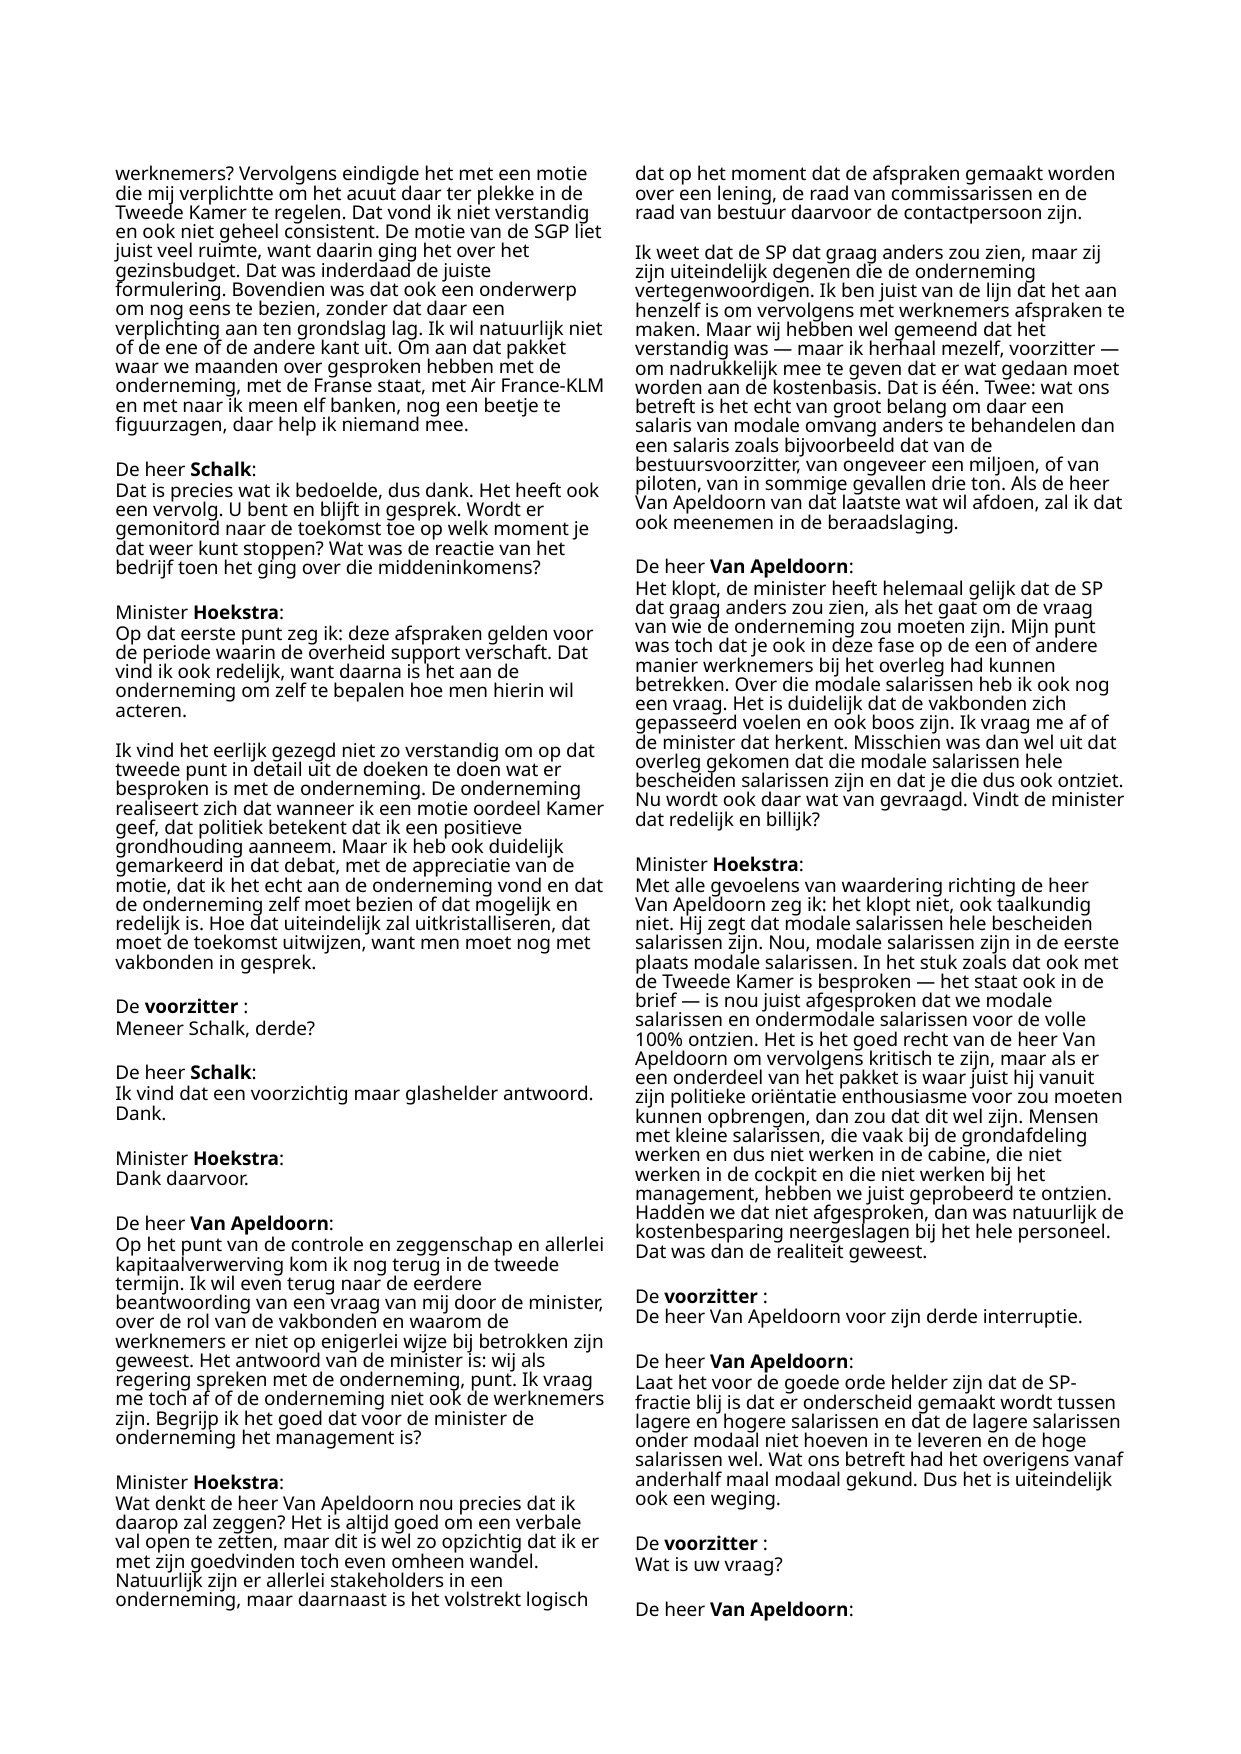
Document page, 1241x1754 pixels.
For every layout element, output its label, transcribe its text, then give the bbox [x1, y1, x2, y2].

text Meneer Schalk, derde? [115, 1019, 605, 1039]
text De heer Schalk: [115, 456, 605, 482]
text De heer Schalk: [115, 1059, 605, 1085]
text Minister Hoekstra: [115, 1145, 605, 1170]
text De heer Van Apeldoorn: [115, 1211, 605, 1236]
text De voorzitter : [115, 994, 605, 1019]
text Wat is uw vraag? [635, 1556, 1125, 1575]
text Ik vind het eerlijk gezegd niet zo verstandig om op dat tweede punt in detail uit de doeken te doen wat er besproken is met de onderneming. De onderneming realiseert zich dat wanneer ik een motie oordeel Kamer geef, dat politiek betekent dat ik een positieve grondhouding aanneem. Maar ik heb ook duidelijk gemarkeerd in dat debat, met de appreciatie van de motie, dat ik het echt aan de onderneming vond en dat de onderneming zelf moet bezien of dat mogelijk en redelijk is. Hoe dat uiteindelijk zal uitkristalliseren, dat moet de toekomst uitwijzen, want men moet nog met vakbonden in gesprek. [115, 742, 605, 973]
text werknemers? Vervolgens eindigde het met een motie die mij verplichtte om het acuut daar ter plekke in de Tweede Kamer te regelen. Dat vond ik niet verstandig en ook niet geheel consistent. De motie van de SGP liet juist veel ruimte, want daarin ging het over het gezinsbudget. Dat was inderdaad de juiste formulering. Bovendien was dat ook een onderwerp om nog eens te bezien, zonder dat daar een verplichting aan ten grondslag lag. Ik wil natuurlijk niet of de ene of de andere kant uit. Om aan dat pakket waar we maanden over gesproken hebben met de onderneming, met de Franse staat, met Air France-KLM en met naar ik meen elf banken, nog een beetje te figuurzagen, daar help ik niemand mee. [115, 165, 605, 435]
text Minister Hoekstra: [115, 599, 605, 624]
text Minister Hoekstra: [115, 1469, 605, 1495]
text De heer Van Apeldoorn: [635, 1596, 1125, 1622]
text De heer Van Apeldoorn voor zijn derde interruptie. [635, 1308, 1125, 1328]
text Op dat eerste punt zeg ik: deze afspraken gelden voor de periode waarin de overheid support verschaft. Dat vind ik ook redelijk, want daarna is het aan de onderneming om zelf te bepalen hoe men hierin wil acteren. [115, 624, 605, 721]
text Laat het voor de goede orde helder zijn dat de SP-fractie blij is dat er onderscheid gemaakt wordt tussen lagere en hogere salarissen en dat de lagere salarissen onder modaal niet hoeven in te leveren en de hoge salarissen wel. Wat ons betreft had het overigens vanaf anderhalf maal modaal gekund. Dus het is uiteindelijk ook een weging. [635, 1374, 1125, 1509]
text De heer Van Apeldoorn: [635, 554, 1125, 579]
text De voorzitter : [635, 1530, 1125, 1556]
text Het klopt, de minister heeft helemaal gelijk dat de SP dat graag anders zou zien, als het gaat om de vraag van wie de onderneming zou moeten zijn. Mijn punt was toch dat je ook in deze fase op de een of andere manier werknemers bij het overleg had kunnen betrekken. Over die modale salarissen heb ik ook nog een vraag. Het is duidelijk dat de vakbonden zich gepasseerd voelen en ook boos zijn. Ik vraag me af of de minister dat herkent. Misschien was dan wel uit dat overleg gekomen dat die modale salarissen hele bescheiden salarissen zijn en dat je die dus ook ontziet. Nu wordt ook daar wat van gevraagd. Vindt de minister dat redelijk en billijk? [635, 579, 1125, 830]
text De heer Van Apeldoorn: [635, 1349, 1125, 1374]
text De voorzitter : [635, 1283, 1125, 1308]
text Dank daarvoor. [115, 1170, 605, 1190]
text Ik vind dat een voorzichtig maar glashelder antwoord. Dank. [115, 1085, 605, 1124]
text Op het punt van de controle en zeggenschap en allerlei kapitaalverwerving kom ik nog terug in de tweede termijn. Ik wil even terug naar de eerdere beantwoording van een vraag van mij door de minister, over de rol van de vakbonden en waarom de werknemers er niet op enigerlei wijze bij betrokken zijn geweest. Het antwoord van de minister is: wij als regering spreken met de onderneming, punt. Ik vraag me toch af of de onderneming niet ook de werknemers zijn. Begrijp ik het goed dat voor de minister de onderneming het management is? [115, 1236, 605, 1448]
text Ik weet dat de SP dat graag anders zou zien, maar zij zijn uiteindelijk degenen die de onderneming vertegenwoordigen. Ik ben juist van de lijn dat het aan henzelf is om vervolgens met werknemers afspraken te maken. Maar wij hebben wel gemeend dat het verstandig was — maar ik herhaal mezelf, voorzitter — om nadrukkelijk mee te geven dat er wat gedaan moet worden aan de kostenbasis. Dat is één. Twee: wat ons betreft is het echt van groot belang om daar een salaris van modale omvang anders te behandelen dan een salaris zoals bijvoorbeeld dat van de bestuursvoorzitter, van ongeveer een miljoen, of van piloten, van in sommige gevallen drie ton. Als de heer Van Apeldoorn van dat laatste wat wil afdoen, zal ik dat ook meenemen in de beraadslaging. [635, 244, 1125, 533]
text Dat is precies wat ik bedoelde, dus dank. Het heeft ook een vervolg. U bent en blijft in gesprek. Wordt er gemonitord naar de toekomst toe op welk moment je dat weer kunt stoppen? Wat was de reactie van het bedrijf toen het ging over die middeninkomens? [115, 482, 605, 578]
text dat op het moment dat de afspraken gemaakt worden over een lening, de raad van commissarissen en de raad van bestuur daarvoor de contactpersoon zijn. [635, 165, 1125, 223]
text Minister Hoekstra: [635, 851, 1125, 877]
text Wat denkt de heer Van Apeldoorn nou precies dat ik daarop zal zeggen? Het is altijd goed om een verbale val open te zetten, maar dit is wel zo opzichtig dat ik er met zijn goedvinden toch even omheen wandel. Natuurlijk zijn er allerlei stakeholders in een onderneming, maar daarnaast is het volstrekt logisch [115, 1495, 605, 1610]
text Met alle gevoelens van waardering richting de heer Van Apeldoorn zeg ik: het klopt niet, ook taalkundig niet. Hij zegt dat modale salarissen hele bescheiden salarissen zijn. Nou, modale salarissen zijn in de eerste plaats modale salarissen. In het stuk zoals dat ook met de Tweede Kamer is besproken — het staat ook in de brief — is nou juist afgesproken dat we modale salarissen en ondermodale salarissen voor de volle 100% ontzien. Het is het goed recht van de heer Van Apeldoorn om vervolgens kritisch te zijn, maar als er een onderdeel van het pakket is waar juist hij vanuit zijn politieke oriëntatie enthousiasme voor zou moeten kunnen opbrengen, dan zou dat dit wel zijn. Mensen met kleine salarissen, die vaak bij de grondafdeling werken en dus niet werken in de cabine, die niet werken in de cockpit en die niet werken bij het management, hebben we juist geprobeerd te ontzien. Hadden we dat niet afgesproken, dan was natuurlijk de kostenbesparing neergeslagen bij het hele personeel. Dat was dan de realiteit geweest. [635, 877, 1125, 1262]
